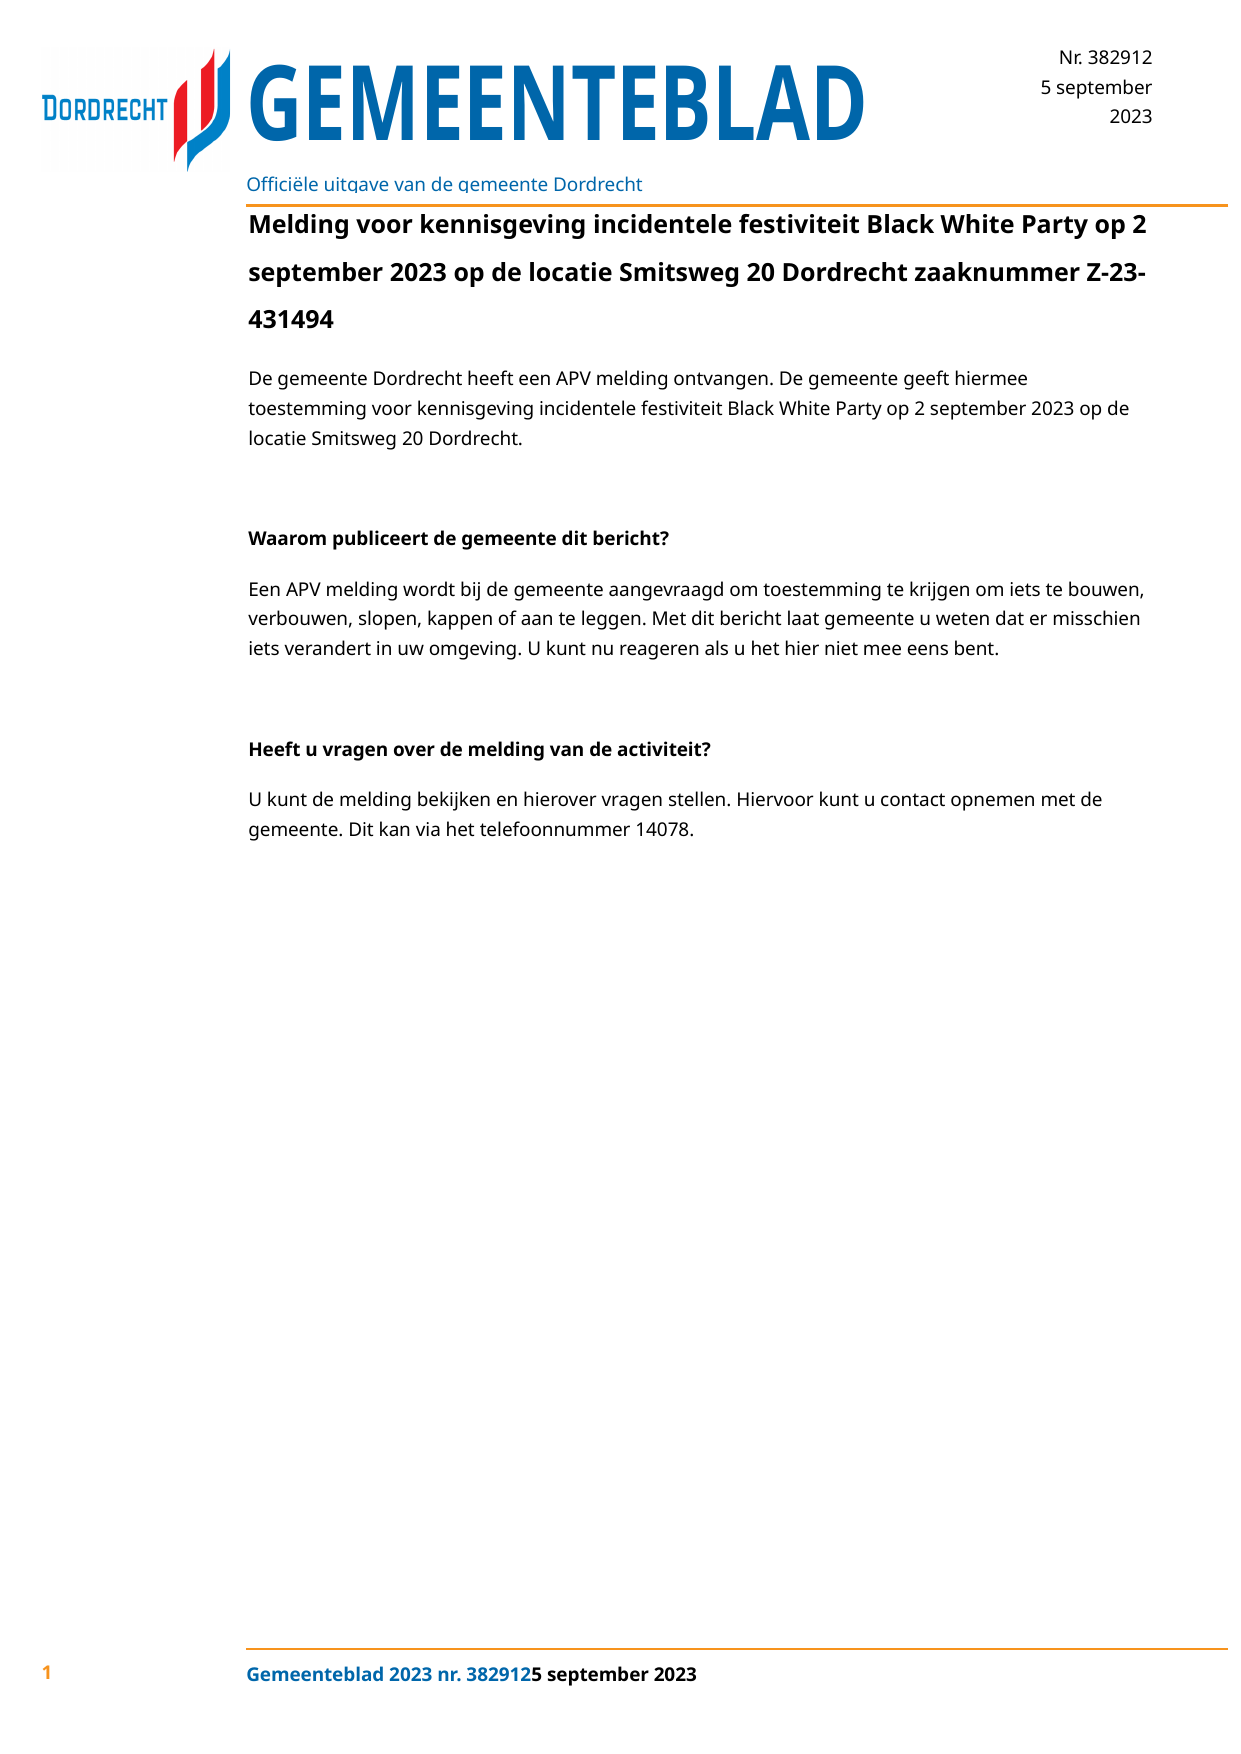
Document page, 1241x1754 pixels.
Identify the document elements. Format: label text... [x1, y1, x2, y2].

text De gemeente Dordrecht heeft een APV melding ontvangen. De gemeente geeft hiermee toestemming voor kennisgeving incidentele festiviteit Black White Party op 2 september 2023 op de locatie Smitsweg 20 Dordrecht. [248, 366, 1152, 450]
text Waarom publiceert de gemeente dit bericht? [248, 526, 1152, 551]
picture [41, 47, 231, 172]
text Melding voor kennisgeving incidentele festiviteit Black White Party op 2 september 2023 op de locatie Smitsweg 20 Dordrecht zaaknummer Z-23-431494 [248, 207, 1152, 336]
text Een APV melding wordt bij de gemeente aangevraagd om toestemming te krijgen om iets te bouwen, verbouwen, slopen, kappen of aan te leggen. Met dit bericht laat gemeente u weten dat er misschien iets verandert in uw omgeving. U kunt nu reageren als u het hier niet mee eens bent. [248, 576, 1152, 661]
text Heeft u vragen over de melding van de activiteit? [248, 736, 1152, 762]
text U kunt de melding bekijken en hierover vragen stellen. Hiervoor kunt u contact opnemen met de gemeente. Dit kan via het telefoonnummer 14078. [248, 786, 1152, 842]
